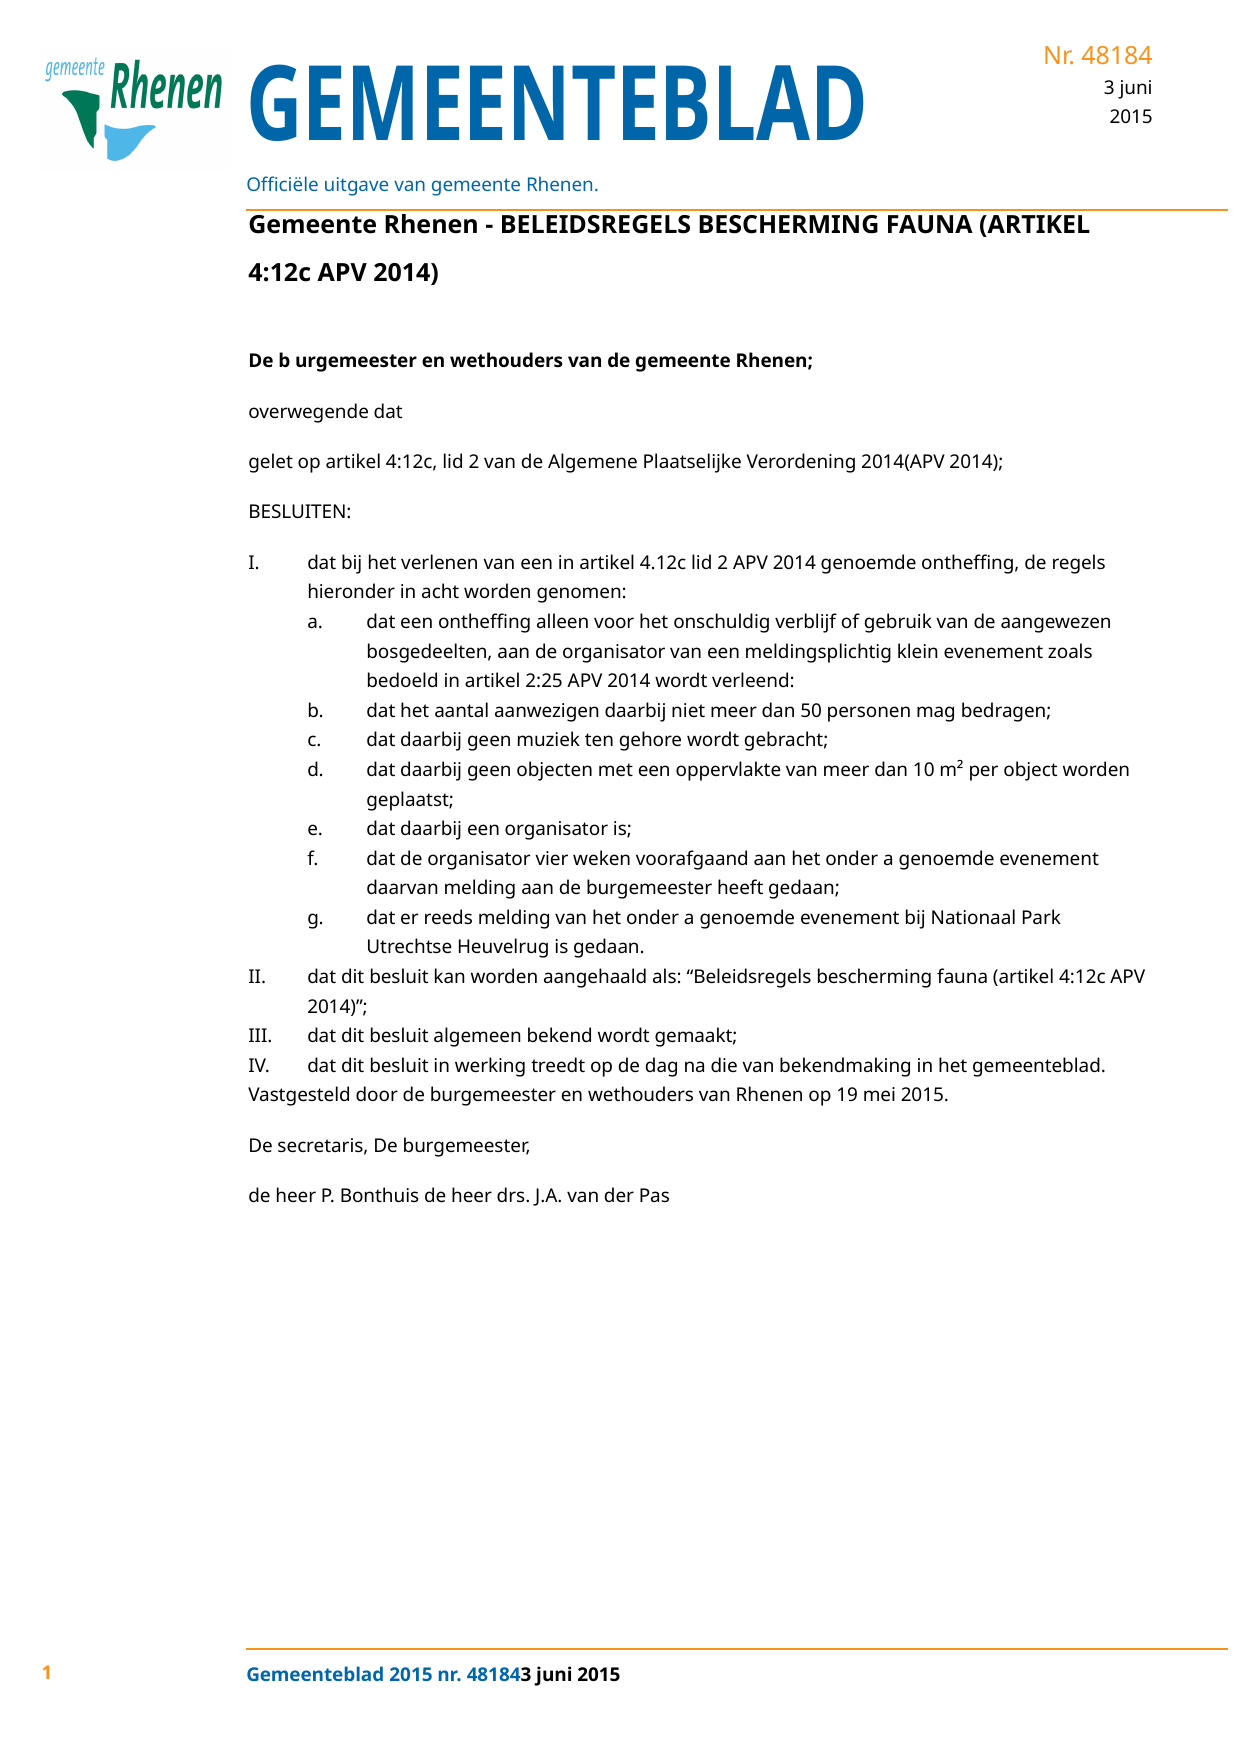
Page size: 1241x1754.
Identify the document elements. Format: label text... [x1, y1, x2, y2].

list dat dit besluit algemeen bekend wordt gemaakt; [248, 1022, 1152, 1048]
list dat een ontheffing alleen voor het onschuldig verblijf of gebruik van de aangewezen bosgedeelten, aan de organisator van een meldingsplichtig klein evenement zoals bedoeld in artikel 2:25 APV 2014 wordt verleend: [307, 608, 1152, 693]
text overwegende dat [248, 398, 1152, 424]
text gelet op artikel 4:12c, lid 2 van de Algemene Plaatselijke Verordening 2014(APV 2014); [248, 448, 1152, 474]
list dat dit besluit kan worden aangehaald als: “Beleidsregels bescherming fauna (artikel 4:12c APV 2014)”; [248, 963, 1152, 1019]
list dat er reeds melding van het onder a genoemde evenement bij Nationaal Park Utrechtse Heuvelrug is gedaan. [307, 904, 1152, 959]
text Vastgesteld door de burgemeester en wethouders van Rhenen op 19 mei 2015. [248, 1082, 1152, 1107]
list dat daarbij geen muziek ten gehore wordt gebracht; [307, 727, 1152, 752]
list dat het aantal aanwezigen daarbij niet meer dan 50 personen mag bedragen; [307, 697, 1152, 723]
text De secretaris, De burgemeester, [248, 1132, 1152, 1158]
text Gemeente Rhenen - BELEIDSREGELS BESCHERMING FAUNA (ARTIKEL 4:12c APV 2014) [248, 211, 1152, 288]
text BESLUITEN: [248, 499, 1152, 524]
list dat daarbij geen objecten met een oppervlakte van meer dan 10 m² per object worden geplaatst; [307, 756, 1152, 812]
list dat daarbij een organisator is; [307, 815, 1152, 841]
picture [41, 47, 231, 172]
text de heer P. Bonthuis de heer drs. J.A. van der Pas [248, 1182, 1152, 1208]
text De b urgemeester en wethouders van de gemeente Rhenen; [248, 347, 1152, 373]
list dat de organisator vier weken voorafgaand aan het onder a genoemde evenement daarvan melding aan de burgemeester heeft gedaan; [307, 845, 1152, 900]
list dat dit besluit in werking treedt op de dag na die van bekendmaking in het gemeenteblad. [248, 1052, 1152, 1078]
list dat bij het verlenen van een in artikel 4.12c lid 2 APV 2014 genoemde ontheffing, de regels hieronder in acht worden genomen: [248, 549, 1152, 604]
